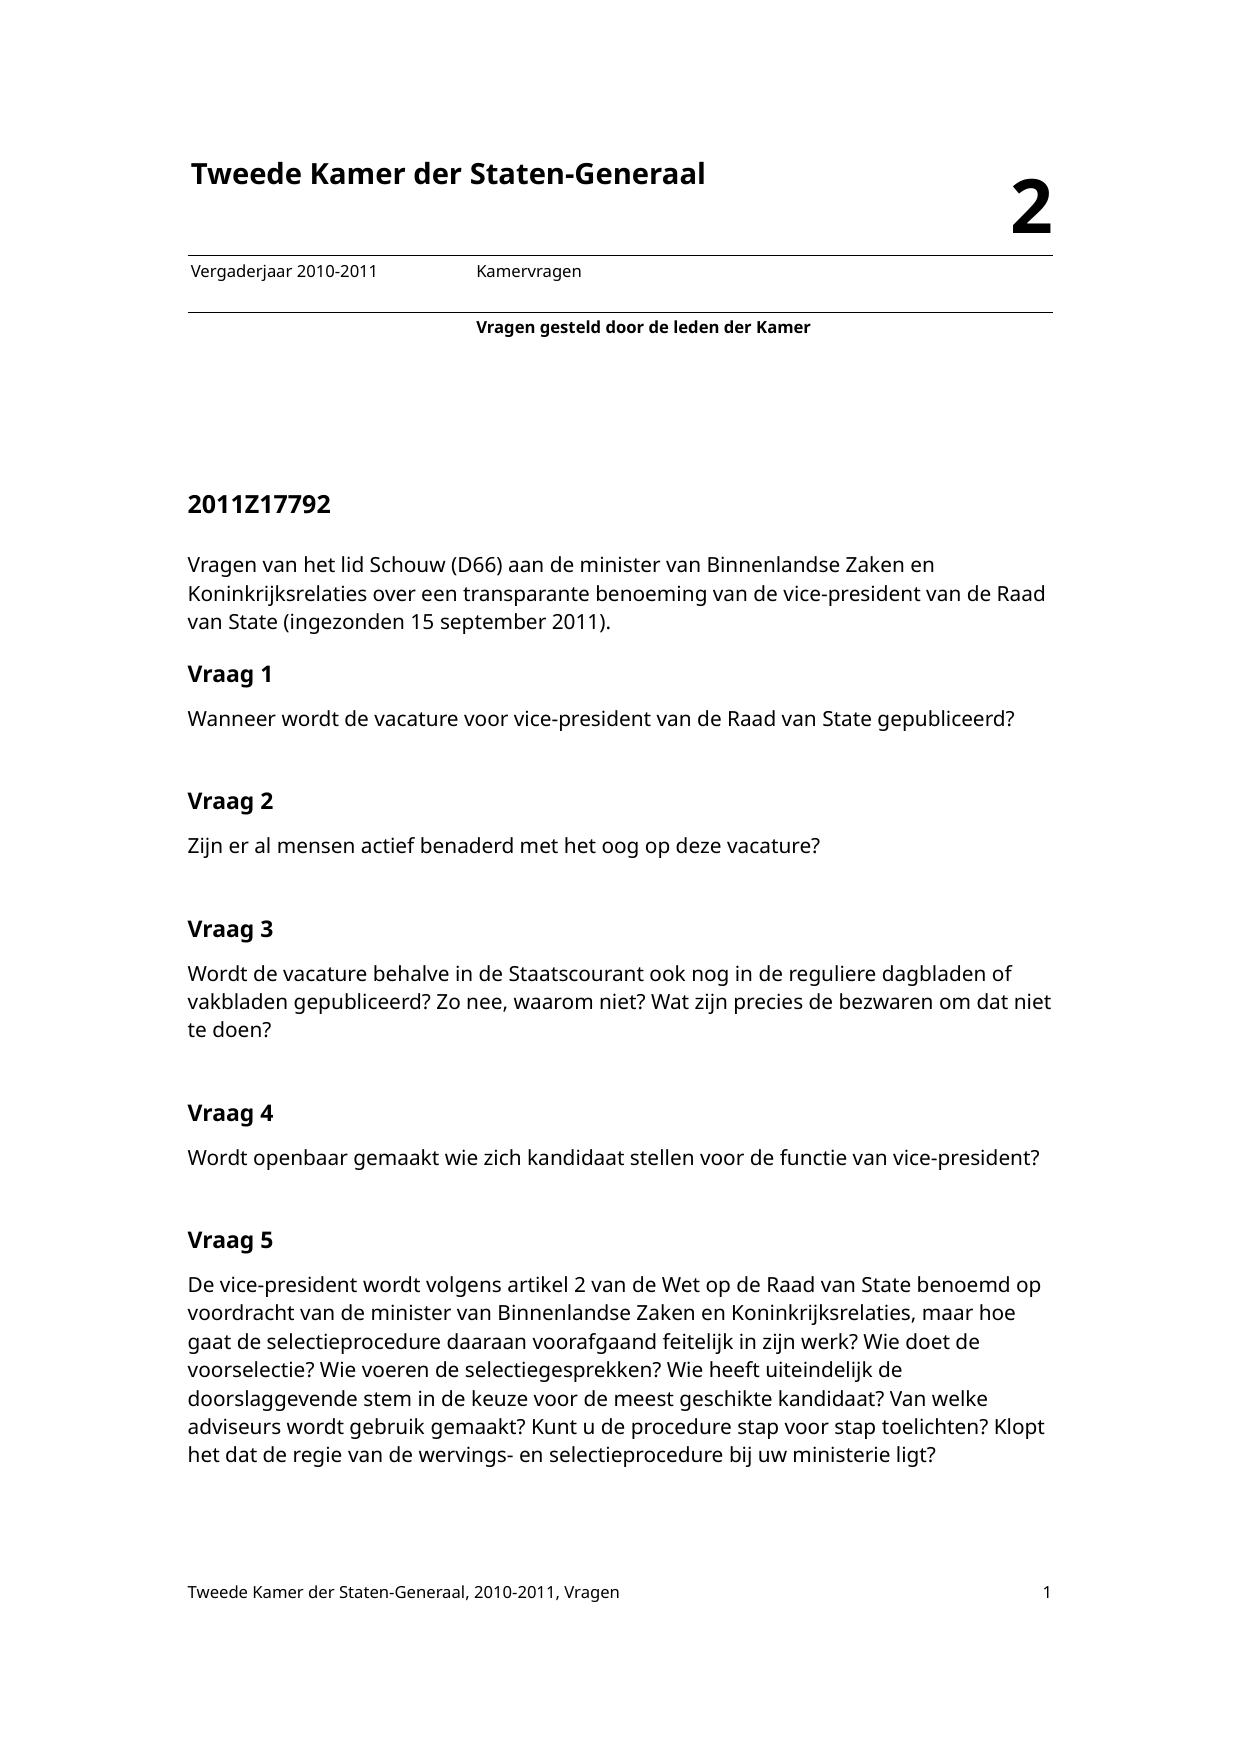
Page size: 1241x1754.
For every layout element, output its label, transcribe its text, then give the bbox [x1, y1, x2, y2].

subtitle Vraag 5 [187, 1224, 1053, 1255]
table_cell Vragen gesteld door de leden der Kamer [473, 313, 1053, 339]
text Zijn er al mensen actief benaderd met het oog op deze vacature? [187, 832, 1053, 860]
table_cell [188, 313, 473, 339]
subtitle Vraag 1 [187, 658, 1053, 689]
table_header Tweede Kamer der Staten-Generaal [188, 150, 879, 255]
text 2011Z17792 [187, 487, 1053, 521]
table_cell Vergaderjaar 2010-2011 [188, 256, 473, 312]
text De vice-president wordt volgens artikel 2 van de Wet op de Raad van State benoemd op voordracht van de minister van Binnenlandse Zaken en Koninkrijksrelaties, maar hoe gaat de selectieprocedure daaraan voorafgaand feitelijk in zijn werk? Wie doet de voorselectie? Wie voeren de selectiegesprekken? Wie heeft uiteindelijk de doorslaggevende stem in de keuze voor de meest geschikte kandidaat? Van welke adviseurs wordt gebruik gemaakt? Kunt u de procedure stap voor stap toelichten? Klopt het dat de regie van de wervings- en selectieprocedure bij uw ministerie ligt? [187, 1270, 1053, 1469]
text Wordt openbaar gemaakt wie zich kandidaat stellen voor de functie van vice-president? [187, 1143, 1053, 1171]
text Wanneer wordt de vacature voor vice-president van de Raad van State gepubliceerd? [187, 704, 1053, 733]
table_cell Kamervragen [473, 256, 1053, 312]
text Wordt de vacature behalve in de Staatscourant ook nog in de reguliere dagbladen of vakbladen gepubliceerd? Zo nee, waarom niet? Wat zijn precies de bezwaren om dat niet te doen? [187, 959, 1053, 1044]
subtitle Vraag 2 [187, 785, 1053, 817]
subtitle Vraag 3 [187, 912, 1053, 944]
text Vragen van het lid Schouw (D66) aan de minister van Binnenlandse Zaken en Koninkrijksrelaties over een transparante benoeming van de vice-president van de Raad van State (ingezonden 15 september 2011). [187, 550, 1053, 636]
table_header 2 [880, 150, 1053, 255]
subtitle Vraag 4 [187, 1097, 1053, 1128]
